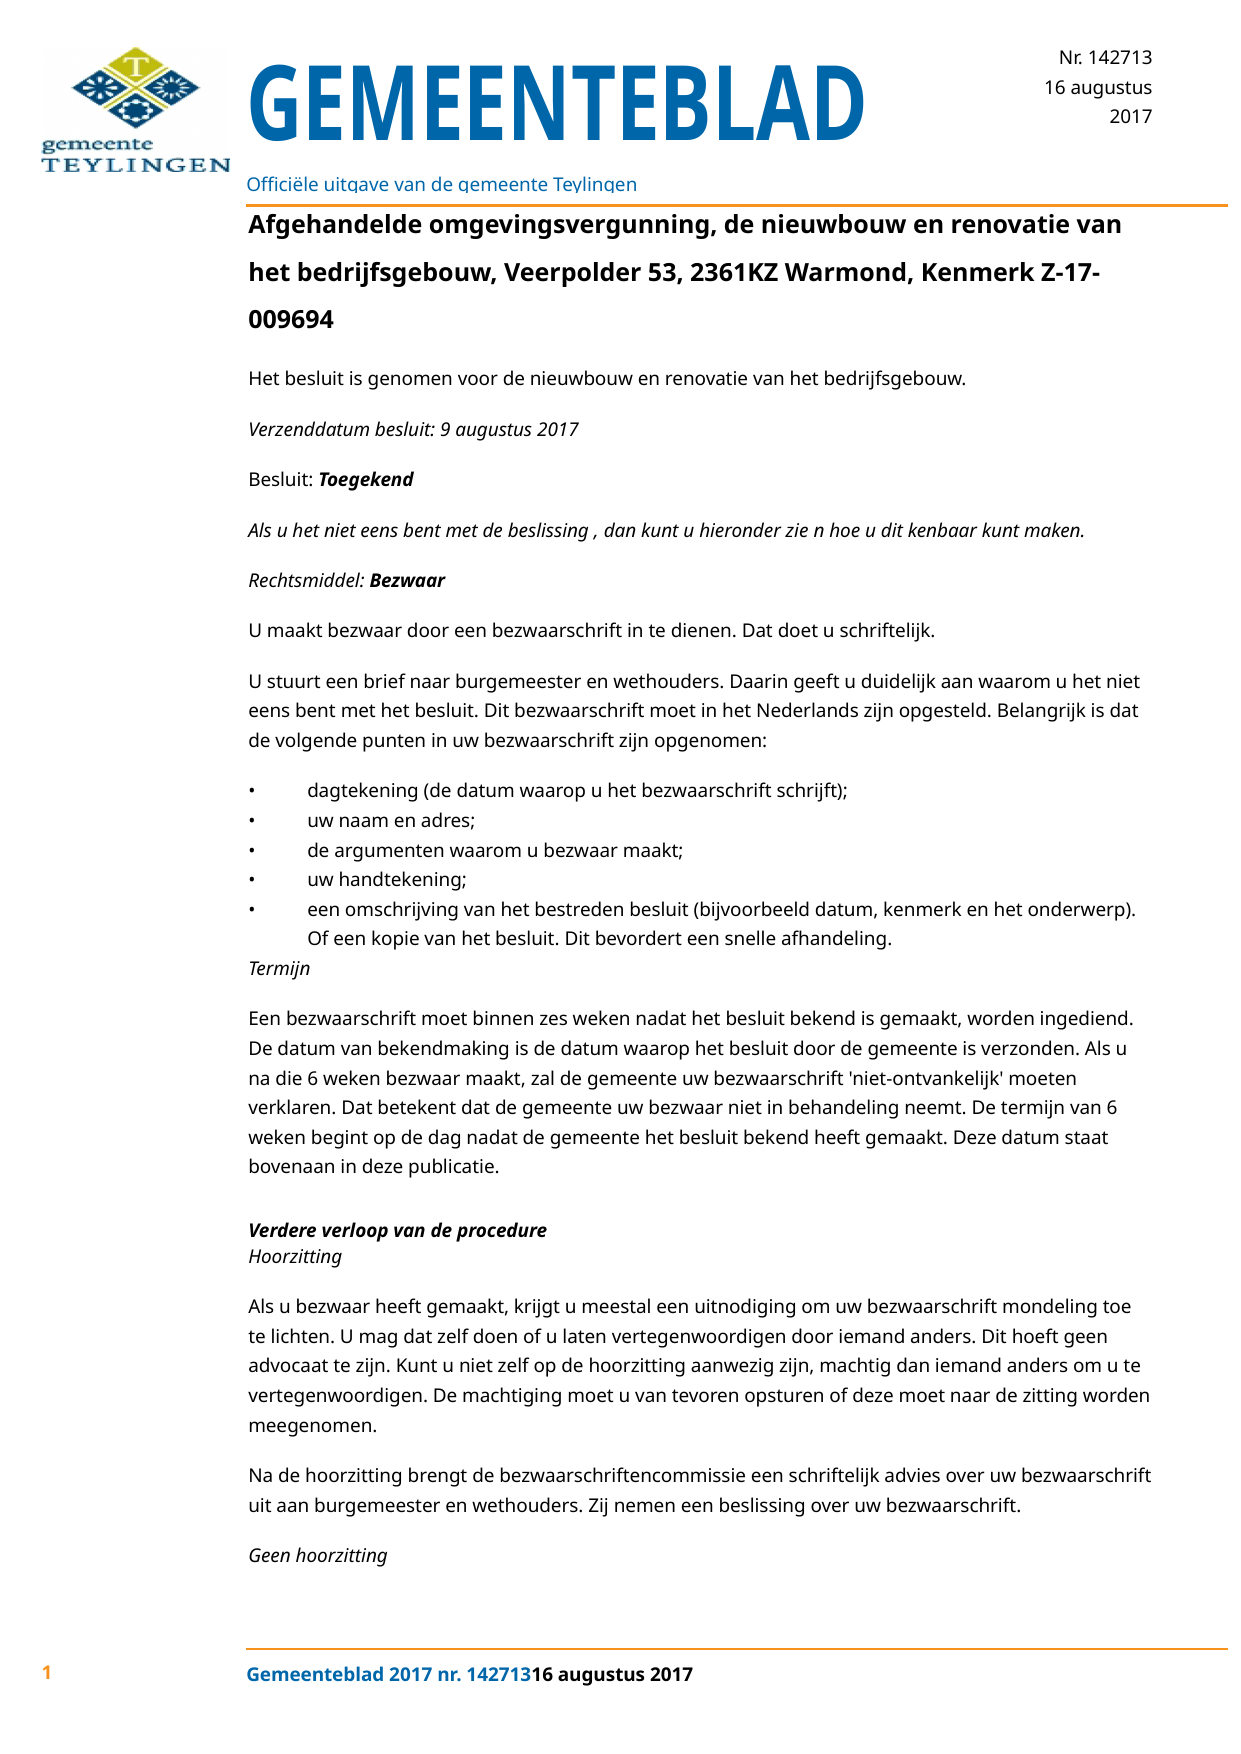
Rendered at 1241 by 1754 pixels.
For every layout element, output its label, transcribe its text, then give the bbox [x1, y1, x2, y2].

list de argumenten waarom u bezwaar maakt; [248, 837, 1152, 862]
list uw handtekening; [248, 866, 1152, 892]
text Na de hoorzitting brengt de bezwaarschriftencommissie een schriftelijk advies over uw bezwaarschrift uit aan burgemeester en wethouders. Zij nemen een beslissing over uw bezwaarschrift. [248, 1462, 1152, 1518]
text U maakt bezwaar door een bezwaarschrift in te dienen. Dat doet u schriftelijk. [248, 618, 1152, 643]
list een omschrijving van het bestreden besluit (bijvoorbeeld datum, kenmerk en het onderwerp). Of een kopie van het besluit. Dit bevordert een snelle afhandeling. [248, 896, 1152, 951]
text Als u bezwaar heeft gemaakt, krijgt u meestal een uitnodiging om uw bezwaarschrift mondeling toe te lichten. U mag dat zelf doen of u laten vertegenwoordigen door iemand anders. Dit hoeft geen advocaat te zijn. Kunt u niet zelf op de hoorzitting aanwezig zijn, machtig dan iemand anders om u te vertegenwoordigen. De machtiging moet u van tevoren opsturen of deze moet naar de zitting worden meegenomen. [248, 1293, 1152, 1438]
text Als u het niet eens bent met de beslissing , dan kunt u hieronder zie n hoe u dit kenbaar kunt maken. [248, 517, 1152, 542]
text Besluit: Toegekend [248, 466, 1152, 492]
picture [41, 47, 231, 172]
text Hoorzitting [248, 1243, 1152, 1269]
list uw naam en adres; [248, 807, 1152, 833]
text Geen hoorzitting [248, 1542, 1152, 1568]
text Afgehandelde omgevingsvergunning, de nieuwbouw en renovatie van het bedrijfsgebouw, Veerpolder 53, 2361KZ Warmond, Kenmerk Z-17-009694 [248, 207, 1152, 336]
text Verzenddatum besluit: 9 augustus 2017 [248, 416, 1152, 442]
text Het besluit is genomen voor de nieuwbouw en renovatie van het bedrijfsgebouw. [248, 366, 1152, 391]
text U stuurt een brief naar burgemeester en wethouders. Daarin geeft u duidelijk aan waarom u het niet eens bent met het besluit. Dit bezwaarschrift moet in het Nederlands zijn opgesteld. Belangrijk is dat de volgende punten in uw bezwaarschrift zijn opgenomen: [248, 668, 1152, 753]
list dagtekening (de datum waarop u het bezwaarschrift schrijft); [248, 778, 1152, 803]
text Verdere verloop van de procedure [248, 1217, 1152, 1243]
text Termijn [248, 955, 1152, 981]
text Een bezwaarschrift moet binnen zes weken nadat het besluit bekend is gemaakt, worden ingediend. De datum van bekendmaking is de datum waarop het besluit door de gemeente is verzonden. Als u na die 6 weken bezwaar maakt, zal de gemeente uw bezwaarschrift 'niet-ontvankelijk' moeten verklaren. Dat betekent dat de gemeente uw bezwaar niet in behandeling neemt. De termijn van 6 weken begint op de dag nadat de gemeente het besluit bekend heeft gemaakt. Deze datum staat bovenaan in deze publicatie. [248, 1006, 1152, 1179]
text Rechtsmiddel: Bezwaar [248, 567, 1152, 593]
